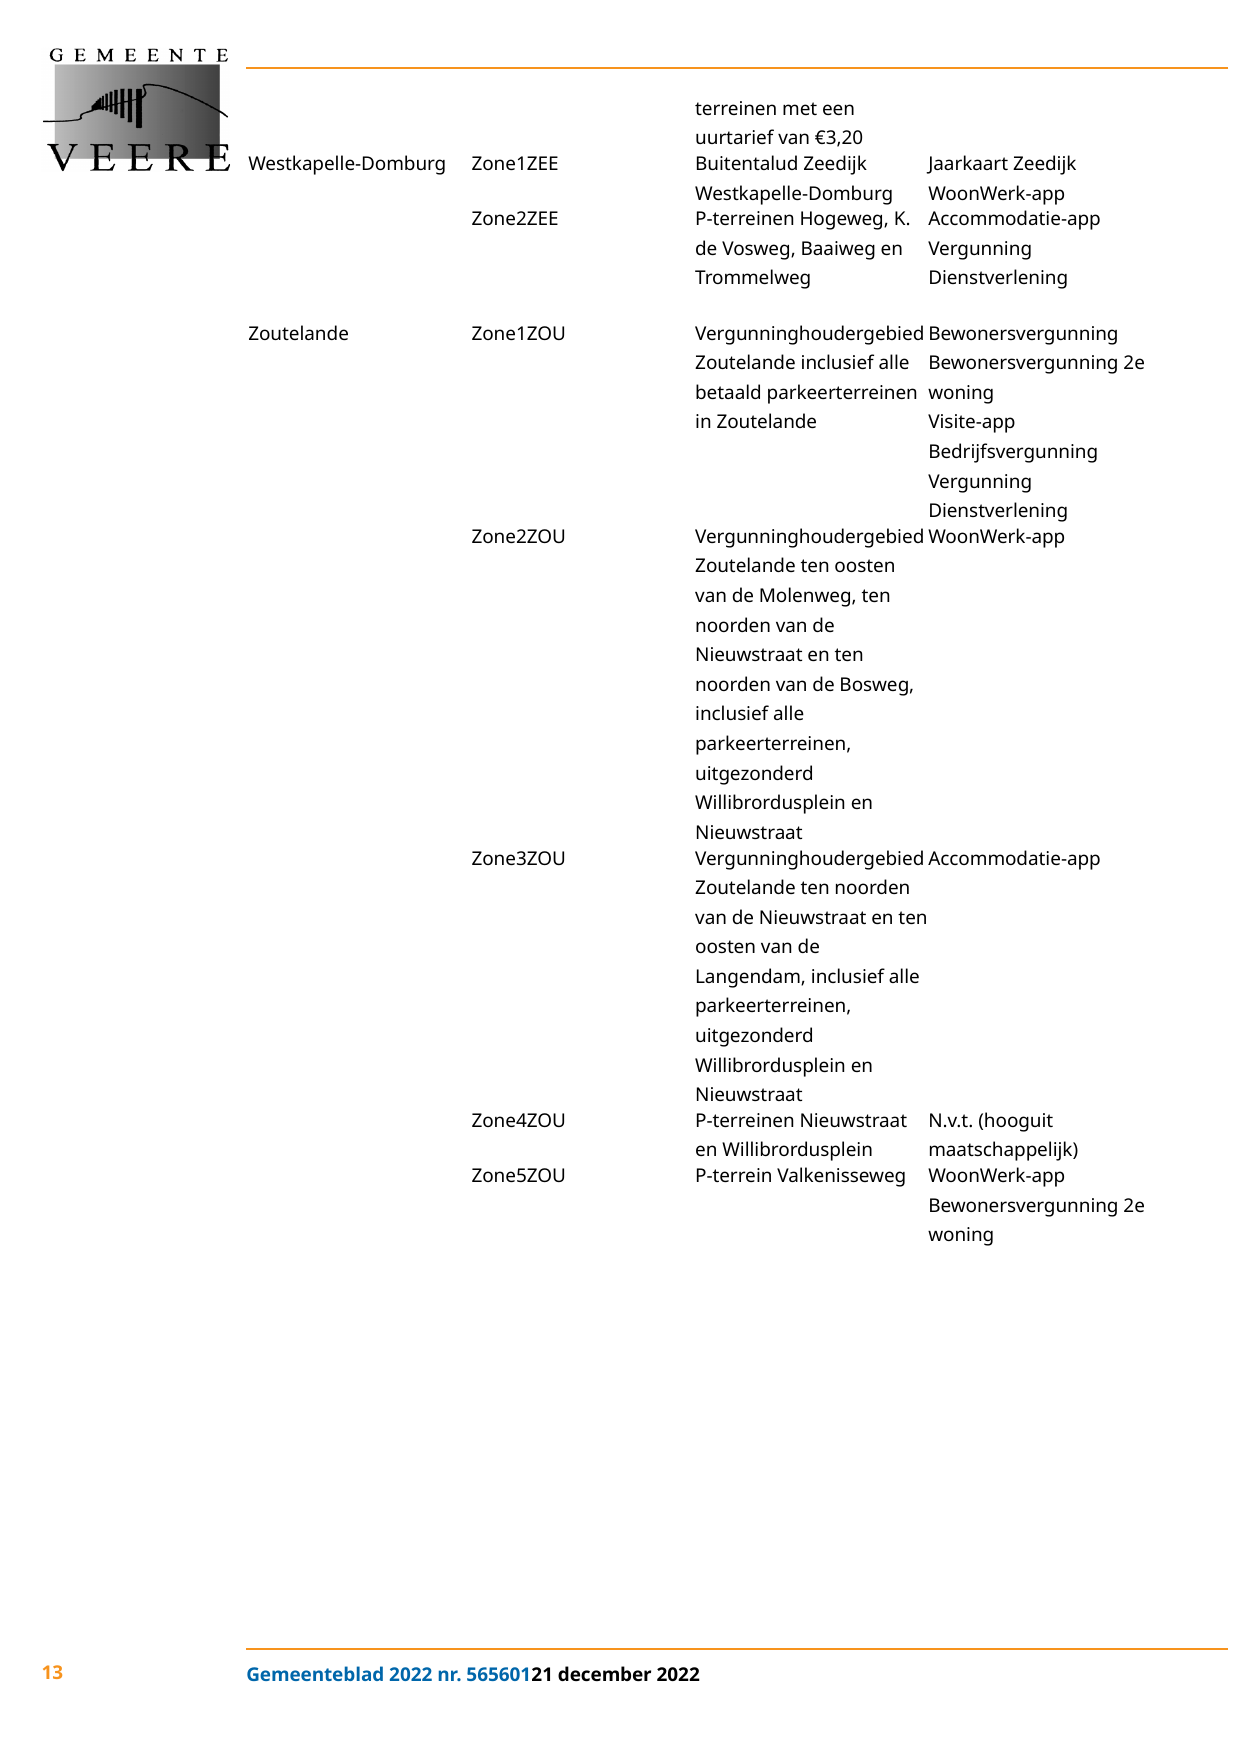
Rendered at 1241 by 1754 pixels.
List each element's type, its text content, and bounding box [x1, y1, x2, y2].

table_cell WoonWerk-app Bewonersvergunning 2e woning [928, 1163, 1152, 1247]
table_cell Zoutelande [248, 320, 471, 523]
table_cell Zone2ZOU [471, 523, 695, 845]
table_cell N.v.t. (hooguit maatschappelijk) [928, 1107, 1152, 1162]
table_cell Zone4ZOU [471, 1107, 695, 1162]
table_cell Buitentalud Zeedijk Westkapelle-Domburg [695, 150, 928, 205]
table_cell WoonWerk-app [928, 523, 1152, 845]
table_cell Accommodatie-app Vergunning Dienstverlening [928, 205, 1152, 320]
table_cell Zone2ZEE [471, 205, 695, 320]
table_cell [928, 95, 1152, 150]
table_cell [248, 1163, 471, 1247]
table_cell [248, 1107, 471, 1162]
table_cell Accommodatie-app [928, 845, 1152, 1107]
picture [41, 47, 231, 172]
table_cell Zone1ZOU [471, 320, 695, 523]
table_cell Bewonersvergunning Bewonersvergunning 2e woning Visite-app Bedrijfsvergunning Vergunning Dienstverlening [928, 320, 1152, 523]
table_cell Westkapelle-Domburg [248, 150, 471, 205]
table_cell Zone5ZOU [471, 1163, 695, 1247]
table_cell [248, 845, 471, 1107]
table_cell P-terrein Valkenisseweg [695, 1163, 928, 1247]
table_cell P-terreinen Hogeweg, K. de Vosweg, Baaiweg en Trommelweg [695, 205, 928, 320]
table_cell Jaarkaart Zeedijk WoonWerk-app [928, 150, 1152, 205]
table_cell [248, 523, 471, 845]
table_cell [248, 205, 471, 320]
table_cell Zone1ZEE [471, 150, 695, 205]
table_cell Vergunninghoudergebied Zoutelande ten noorden van de Nieuwstraat en ten oosten van de Langendam, inclusief alle parkeerterreinen, uitgezonderd Willibrordusplein en Nieuwstraat [695, 845, 928, 1107]
table_cell [248, 95, 471, 150]
table_cell Vergunninghoudergebied Zoutelande inclusief alle betaald parkeerterreinen in Zoutelande [695, 320, 928, 523]
table_cell [471, 95, 695, 150]
table_cell Vergunninghoudergebied Zoutelande ten oosten van de Molenweg, ten noorden van de Nieuwstraat en ten noorden van de Bosweg, inclusief alle parkeerterreinen, uitgezonderd Willibrordusplein en Nieuwstraat [695, 523, 928, 845]
table_cell terreinen met een uurtarief van €3,20 [695, 95, 928, 150]
table_cell P-terreinen Nieuwstraat en Willibrordusplein [695, 1107, 928, 1162]
table_cell Zone3ZOU [471, 845, 695, 1107]
